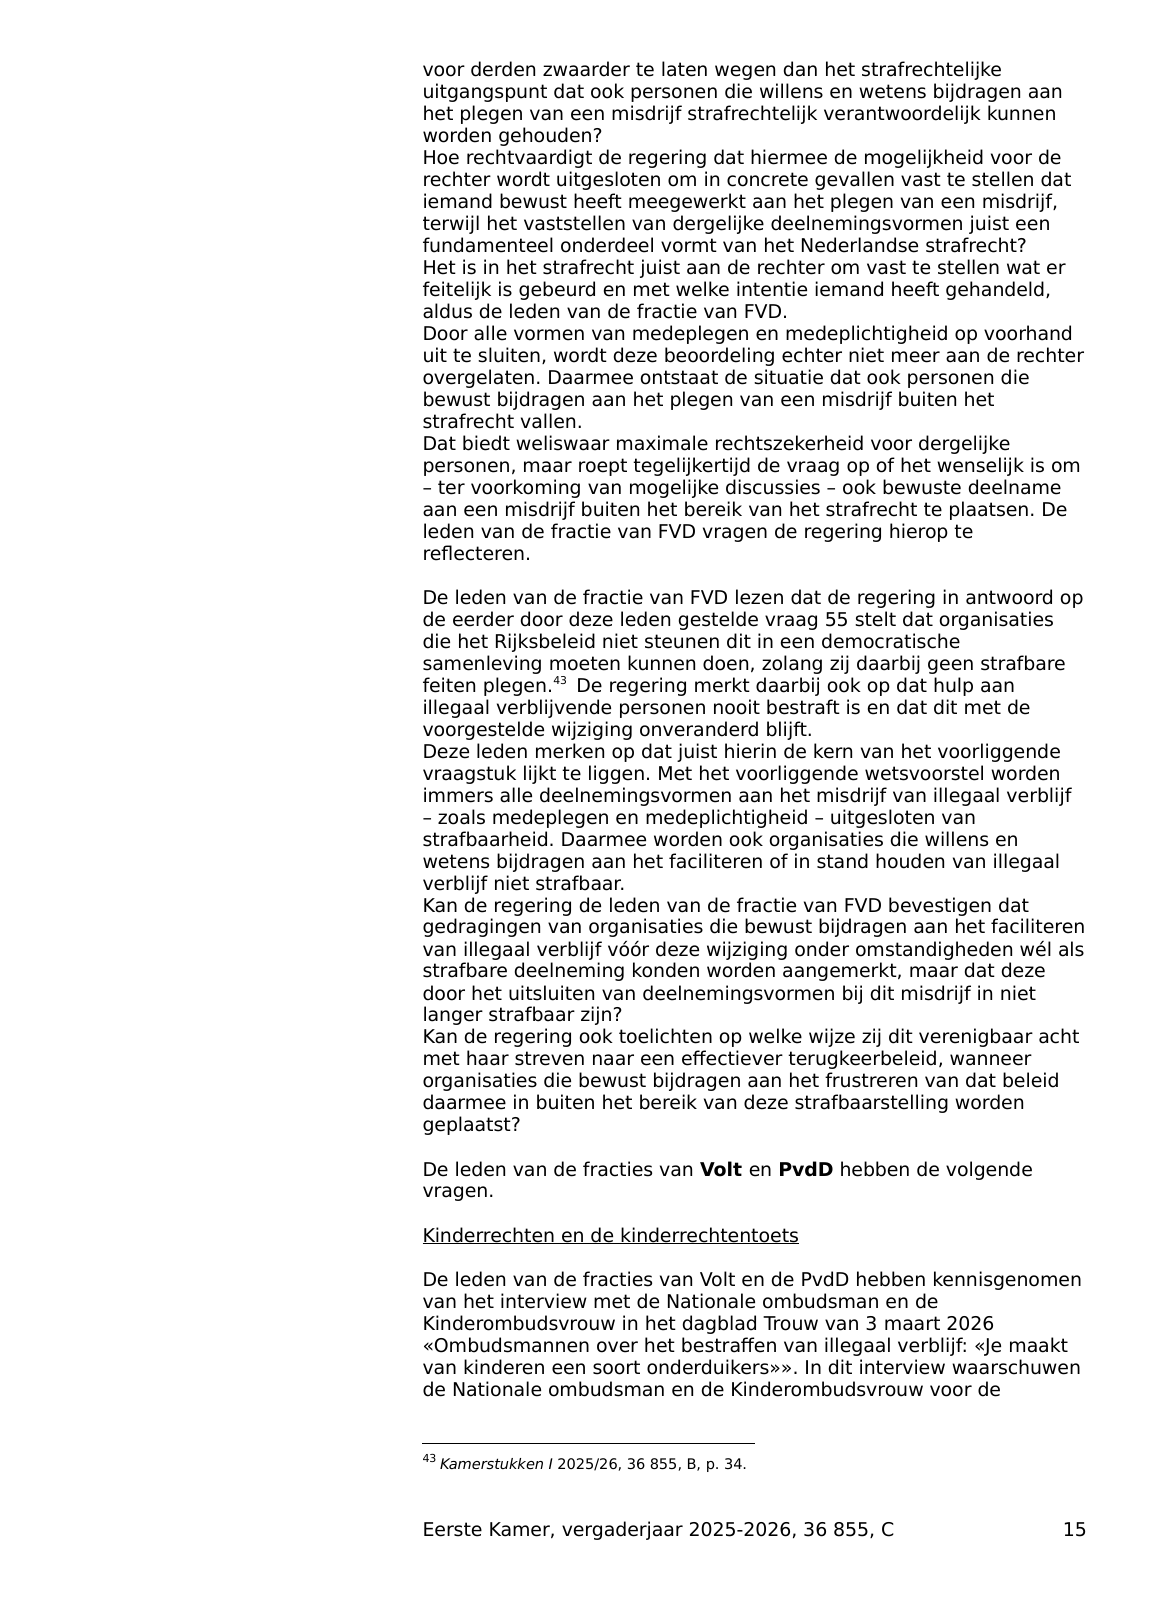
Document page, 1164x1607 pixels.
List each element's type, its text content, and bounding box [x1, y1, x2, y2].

text De leden van de fracties van Volt en de PvdD hebben kennisgenomen van het interview met de Nationale ombudsman en de Kinderombudsvrouw in het dagblad Trouw van 3 maart 2026 «Ombudsmannen over het bestraffen van illegaal verblijf: «Je maakt van kinderen een soort onderduikers»». In dit interview waarschuwen de Nationale ombudsman en de Kinderombudsvrouw voor de [422, 1269, 1087, 1401]
text Dat biedt weliswaar maximale rechtszekerheid voor dergelijke personen, maar roept tegelijkertijd de vraag op of het wenselijk is om – ter voorkoming van mogelijke discussies – ook bewuste deelname aan een misdrijf buiten het bereik van het strafrecht te plaatsen. De leden van de fractie van FVD vragen de regering hierop te reflecteren. [422, 433, 1087, 564]
text Het is in het strafrecht juist aan de rechter om vast te stellen wat er feitelijk is gebeurd en met welke intentie iemand heeft gehandeld, aldus de leden van de fractie van FVD. [422, 257, 1087, 323]
text De leden van de fractie van FVD lezen dat de regering in antwoord op de eerder door deze leden gestelde vraag 55 stelt dat organisaties die het Rijksbeleid niet steunen dit in een democratische samenleving moeten kunnen doen, zolang zij daarbij geen strafbare feiten plegen. De regering merkt daarbij ook op dat hulp aan illegaal verblijvende personen nooit bestraft is en dat dit met de voorgestelde wijziging onveranderd blijft. [422, 587, 1087, 741]
text Deze leden merken op dat juist hierin de kern van het voorliggende vraagstuk lijkt te liggen. Met het voorliggende wetsvoorstel worden immers alle deelnemingsvormen aan het misdrijf van illegaal verblijf – zoals medeplegen en medeplichtigheid – uitgesloten van strafbaarheid. Daarmee worden ook organisaties die willens en wetens bijdragen aan het faciliteren of in stand houden van illegaal verblijf niet strafbaar. [422, 741, 1087, 894]
text De leden van de fracties van Volt en PvdD hebben de volgende vragen. [422, 1158, 1087, 1202]
text voor derden zwaarder te laten wegen dan het strafrechtelijke uitgangspunt dat ook personen die willens en wetens bijdragen aan het plegen van een misdrijf strafrechtelijk verantwoordelijk kunnen worden gehouden? [422, 59, 1087, 147]
text Kan de regering ook toelichten op welke wijze zij dit verenigbaar acht met haar streven naar een effectiever terugkeerbeleid, wanneer organisaties die bewust bijdragen aan het frustreren van dat beleid daarmee in buiten het bereik van deze strafbaarstelling worden geplaatst? [422, 1026, 1087, 1136]
text Kamerstukken I 2025/26, 36 855, B, p. 34. [422, 1452, 1087, 1474]
text Door alle vormen van medeplegen en medeplichtigheid op voorhand uit te sluiten, wordt deze beoordeling echter niet meer aan de rechter overgelaten. Daarmee ontstaat de situatie dat ook personen die bewust bijdragen aan het plegen van een misdrijf buiten het strafrecht vallen. [422, 323, 1087, 433]
subtitle Kinderrechten en de kinderrechtentoets [422, 1224, 1087, 1247]
text Kan de regering de leden van de fractie van FVD bevestigen dat gedragingen van organisaties die bewust bijdragen aan het faciliteren van illegaal verblijf vóór deze wijziging onder omstandigheden wél als strafbare deelneming konden worden aangemerkt, maar dat deze door het uitsluiten van deelnemingsvormen bij dit misdrijf in niet langer strafbaar zijn? [422, 894, 1087, 1026]
text Hoe rechtvaardigt de regering dat hiermee de mogelijkheid voor de rechter wordt uitgesloten om in concrete gevallen vast te stellen dat iemand bewust heeft meegewerkt aan het plegen van een misdrijf, terwijl het vaststellen van dergelijke deelnemingsvormen juist een fundamenteel onderdeel vormt van het Nederlandse strafrecht? [422, 147, 1087, 257]
